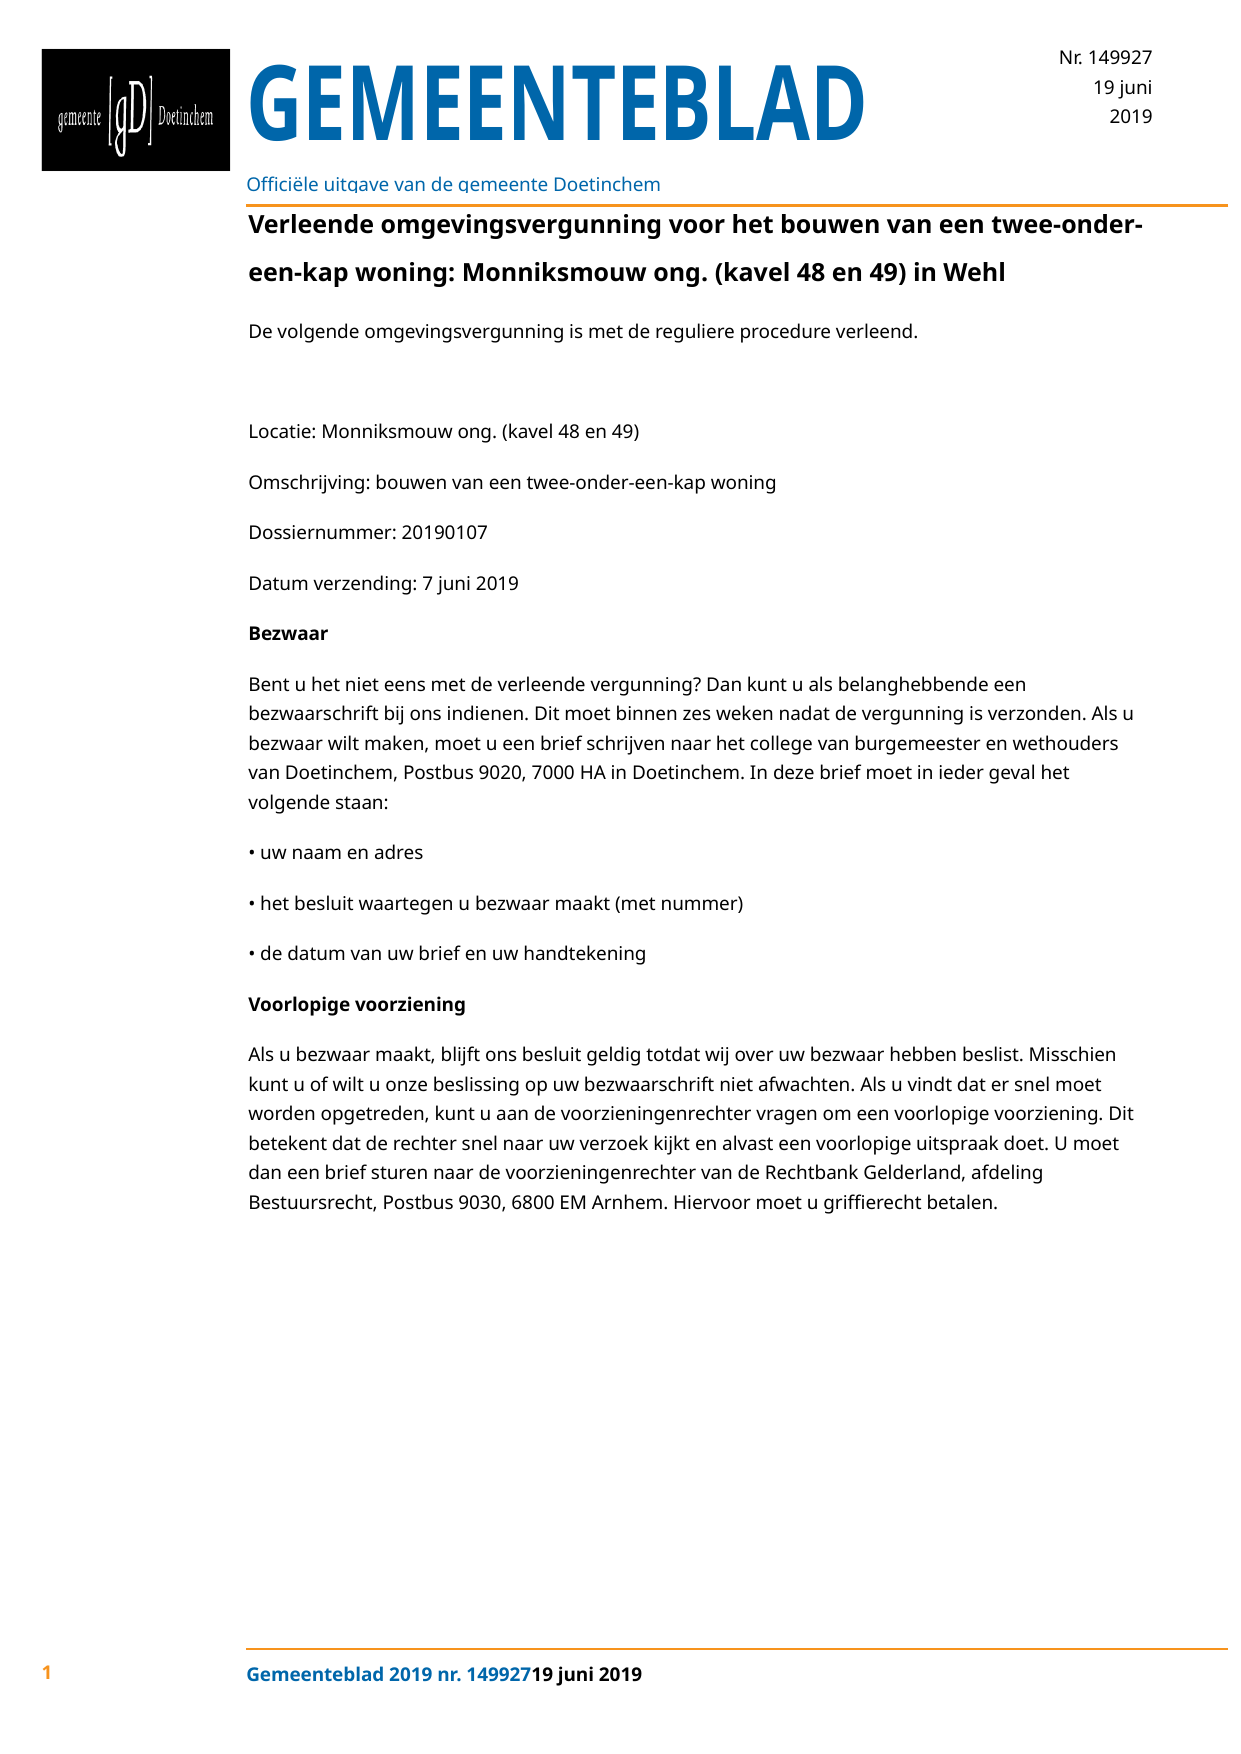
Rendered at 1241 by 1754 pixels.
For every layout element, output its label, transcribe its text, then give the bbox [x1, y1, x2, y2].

text Bezwaar [248, 620, 1152, 646]
text Voorlopige voorziening [248, 991, 1152, 1017]
text Als u bezwaar maakt, blijft ons besluit geldig totdat wij over uw bezwaar hebben beslist. Misschien kunt u of wilt u onze beslissing op uw bezwaarschrift niet afwachten. Als u vindt dat er snel moet worden opgetreden, kunt u aan de voorzieningenrechter vragen om een voorlopige voorziening. Dit betekent dat de rechter snel naar uw verzoek kijkt en alvast een voorlopige uitspraak doet. U moet dan een brief sturen naar de voorzieningenrechter van de Rechtbank Gelderland, afdeling Bestuursrecht, Postbus 9030, 6800 EM Arnhem. Hiervoor moet u griffierecht betalen. [248, 1041, 1152, 1215]
text Dossiernummer: 20190107 [248, 519, 1152, 545]
text • het besluit waartegen u bezwaar maakt (met nummer) [248, 890, 1152, 916]
text De volgende omgevingsvergunning is met de reguliere procedure verleend. [248, 318, 1152, 344]
text Bent u het niet eens met de verleende vergunning? Dan kunt u als belanghebbende een bezwaarschrift bij ons indienen. Dit moet binnen zes weken nadat de vergunning is verzonden. Als u bezwaar wilt maken, moet u een brief schrijven naar het college van burgemeester en wethouders van Doetinchem, Postbus 9020, 7000 HA in Doetinchem. In deze brief moet in ieder geval het volgende staan: [248, 671, 1152, 815]
text Datum verzending: 7 juni 2019 [248, 570, 1152, 596]
text • uw naam en adres [248, 839, 1152, 865]
text Locatie: Monniksmouw ong. (kavel 48 en 49) [248, 419, 1152, 444]
text Omschrijving: bouwen van een twee-onder-een-kap woning [248, 469, 1152, 495]
picture [41, 47, 231, 172]
text Verleende omgevingsvergunning voor het bouwen van een twee-onder-een-kap woning: Monniksmouw ong. (kavel 48 en 49) in Wehl [248, 207, 1152, 288]
text • de datum van uw brief en uw handtekening [248, 940, 1152, 966]
